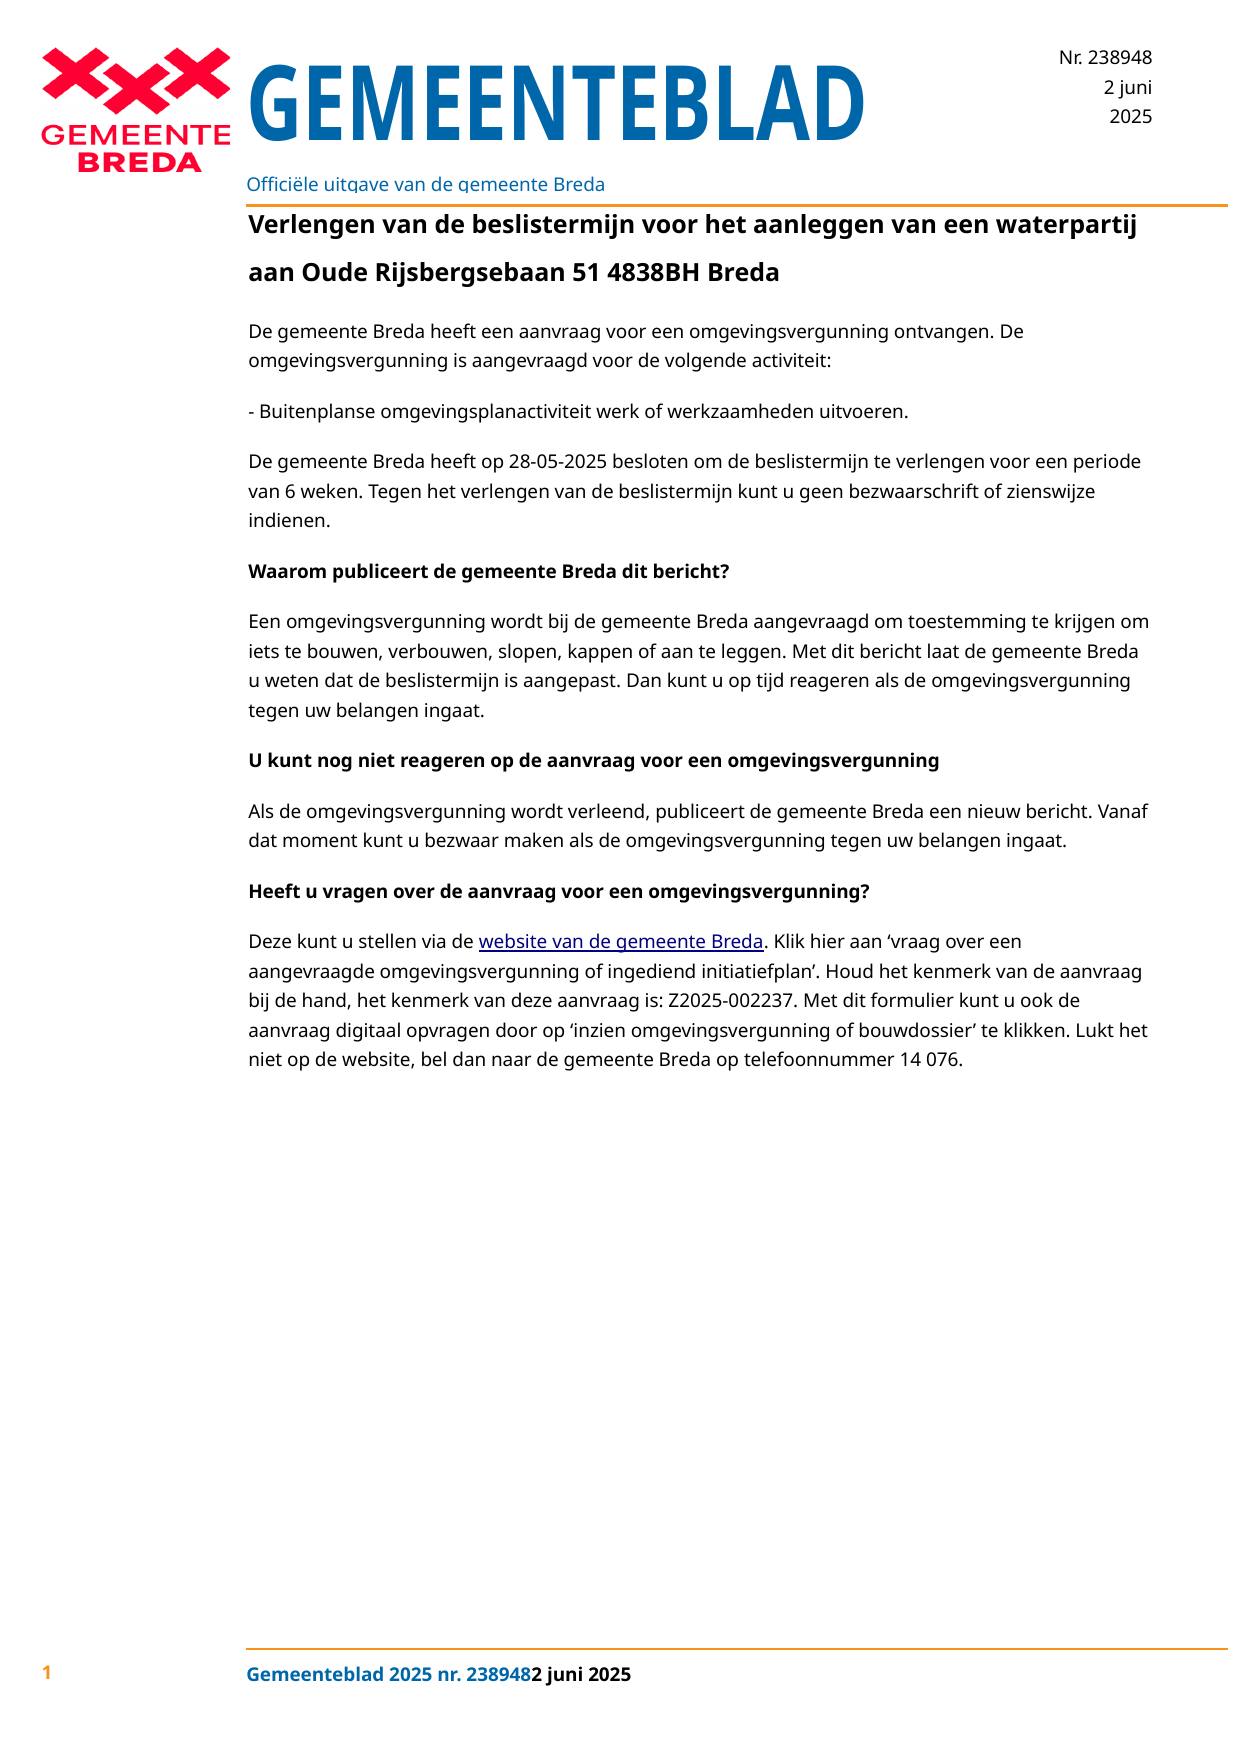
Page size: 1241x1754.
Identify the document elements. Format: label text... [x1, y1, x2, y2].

text Deze kunt u stellen via de website van de gemeente Breda. Klik hier aan ‘vraag over een aangevraagde omgevingsvergunning of ingediend initiatiefplan’. Houd het kenmerk van de aanvraag bij de hand, het kenmerk van deze aanvraag is: Z2025-002237. Met dit formulier kunt u ook de aanvraag digitaal opvragen door op ‘inzien omgevingsvergunning of bouwdossier’ te klikken. Lukt het niet op de website, bel dan naar de gemeente Breda op telefoonnummer 14 076. [248, 928, 1152, 1072]
text U kunt nog niet reageren op de aanvraag voor een omgevingsvergunning [248, 747, 1152, 773]
text - Buitenplanse omgevingsplanactiviteit werk of werkzaamheden uitvoeren. [248, 398, 1152, 424]
text Heeft u vragen over de aanvraag voor een omgevingsvergunning? [248, 878, 1152, 904]
text Waarom publiceert de gemeente Breda dit bericht? [248, 558, 1152, 584]
text De gemeente Breda heeft op 28-05-2025 besloten om de beslistermijn te verlengen voor een periode van 6 weken. Tegen het verlengen van de beslistermijn kunt u geen bezwaarschrift of zienswijze indienen. [248, 448, 1152, 533]
text Verlengen van de beslistermijn voor het aanleggen van een waterpartij aan Oude Rijsbergsebaan 51 4838BH Breda [248, 207, 1152, 288]
picture [41, 47, 231, 172]
text De gemeente Breda heeft een aanvraag voor een omgevingsvergunning ontvangen. De omgevingsvergunning is aangevraagd voor de volgende activiteit: [248, 318, 1152, 373]
text Als de omgevingsvergunning wordt verleend, publiceert de gemeente Breda een nieuw bericht. Vanaf dat moment kunt u bezwaar maken als de omgevingsvergunning tegen uw belangen ingaat. [248, 798, 1152, 853]
text Een omgevingsvergunning wordt bij de gemeente Breda aangevraagd om toestemming te krijgen om iets te bouwen, verbouwen, slopen, kappen of aan te leggen. Met dit bericht laat de gemeente Breda u weten dat de beslistermijn is aangepast. Dan kunt u op tijd reageren als de omgevingsvergunning tegen uw belangen ingaat. [248, 608, 1152, 723]
